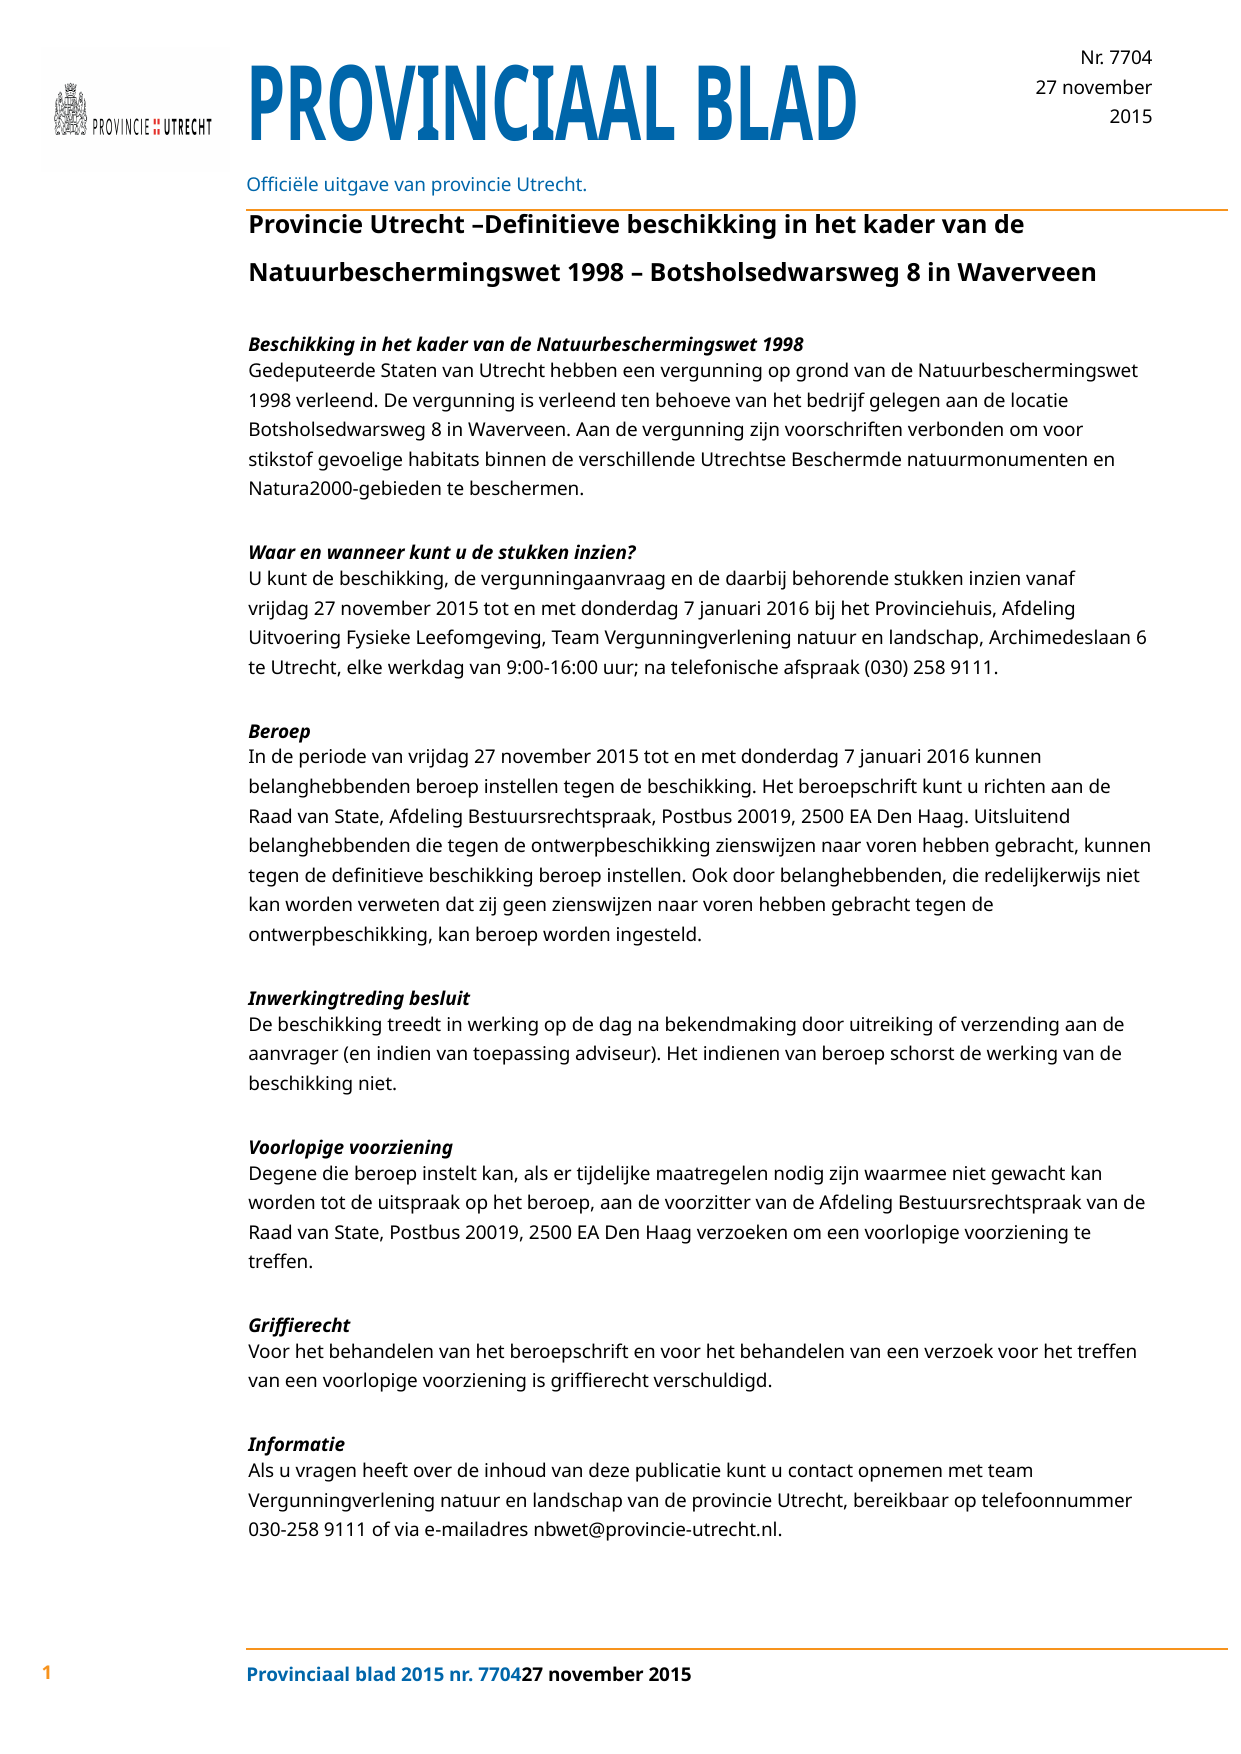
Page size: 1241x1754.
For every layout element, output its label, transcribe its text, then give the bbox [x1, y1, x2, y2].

text De beschikking treedt in werking op de dag na bekendmaking door uitreiking of verzending aan de aanvrager (en indien van toepassing adviseur). Het indienen van beroep schorst de werking van de beschikking niet. [248, 1011, 1152, 1096]
picture [41, 47, 231, 172]
text In de periode van vrijdag 27 november 2015 tot en met donderdag 7 januari 2016 kunnen belanghebbenden beroep instellen tegen de beschikking. Het beroepschrift kunt u richten aan de Raad van State, Afdeling Bestuursrechtspraak, Postbus 20019, 2500 EA Den Haag. Uitsluitend belanghebbenden die tegen de ontwerpbeschikking zienswijzen naar voren hebben gebracht, kunnen tegen de definitieve beschikking beroep instellen. Ook door belanghebbenden, die redelijkerwijs niet kan worden verweten dat zij geen zienswijzen naar voren hebben gebracht tegen de ontwerpbeschikking, kan beroep worden ingesteld. [248, 744, 1152, 947]
text Griffierecht [248, 1312, 1152, 1338]
text U kunt de beschikking, de vergunningaanvraag en de daarbij behorende stukken inzien vanaf vrijdag 27 november 2015 tot en met donderdag 7 januari 2016 bij het Provinciehuis, Afdeling Uitvoering Fysieke Leefomgeving, Team Vergunningverlening natuur en landschap, Archimedeslaan 6 te Utrecht, elke werkdag van 9:00-16:00 uur; na telefonische afspraak (030) 258 9111. [248, 565, 1152, 680]
text Degene die beroep instelt kan, als er tijdelijke maatregelen nodig zijn waarmee niet gewacht kan worden tot de uitspraak op het beroep, aan de voorzitter van de Afdeling Bestuursrechtspraak van de Raad van State, Postbus 20019, 2500 EA Den Haag verzoeken om een voorlopige voorziening te treffen. [248, 1160, 1152, 1274]
text Provincie Utrecht –Definitieve beschikking in het kader van de Natuurbeschermingswet 1998 – Botsholsedwarsweg 8 in Waverveen [248, 211, 1152, 288]
text Inwerkingtreding besluit [248, 985, 1152, 1011]
text Beschikking in het kader van de Natuurbeschermingswet 1998 [248, 331, 1152, 357]
text Beroep [248, 718, 1152, 744]
text Informatie [248, 1432, 1152, 1457]
text Waar en wanneer kunt u de stukken inzien? [248, 539, 1152, 565]
text Voorlopige voorziening [248, 1134, 1152, 1160]
text Voor het behandelen van het beroepschrift en voor het behandelen van een verzoek voor het treffen van een voorlopige voorziening is griffierecht verschuldigd. [248, 1338, 1152, 1393]
text Gedeputeerde Staten van Utrecht hebben een vergunning op grond van de Natuurbeschermingswet 1998 verleend. De vergunning is verleend ten behoeve van het bedrijf gelegen aan de locatie Botsholsedwarsweg 8 in Waverveen. Aan de vergunning zijn voorschriften verbonden om voor stikstof gevoelige habitats binnen de verschillende Utrechtse Beschermde natuurmonumenten en Natura2000-gebieden te beschermen. [248, 357, 1152, 501]
text Als u vragen heeft over de inhoud van deze publicatie kunt u contact opnemen met team Vergunningverlening natuur en landschap van de provincie Utrecht, bereikbaar op telefoonnummer 030-258 9111 of via e-mailadres nbwet@provincie-utrecht.nl. [248, 1457, 1152, 1542]
